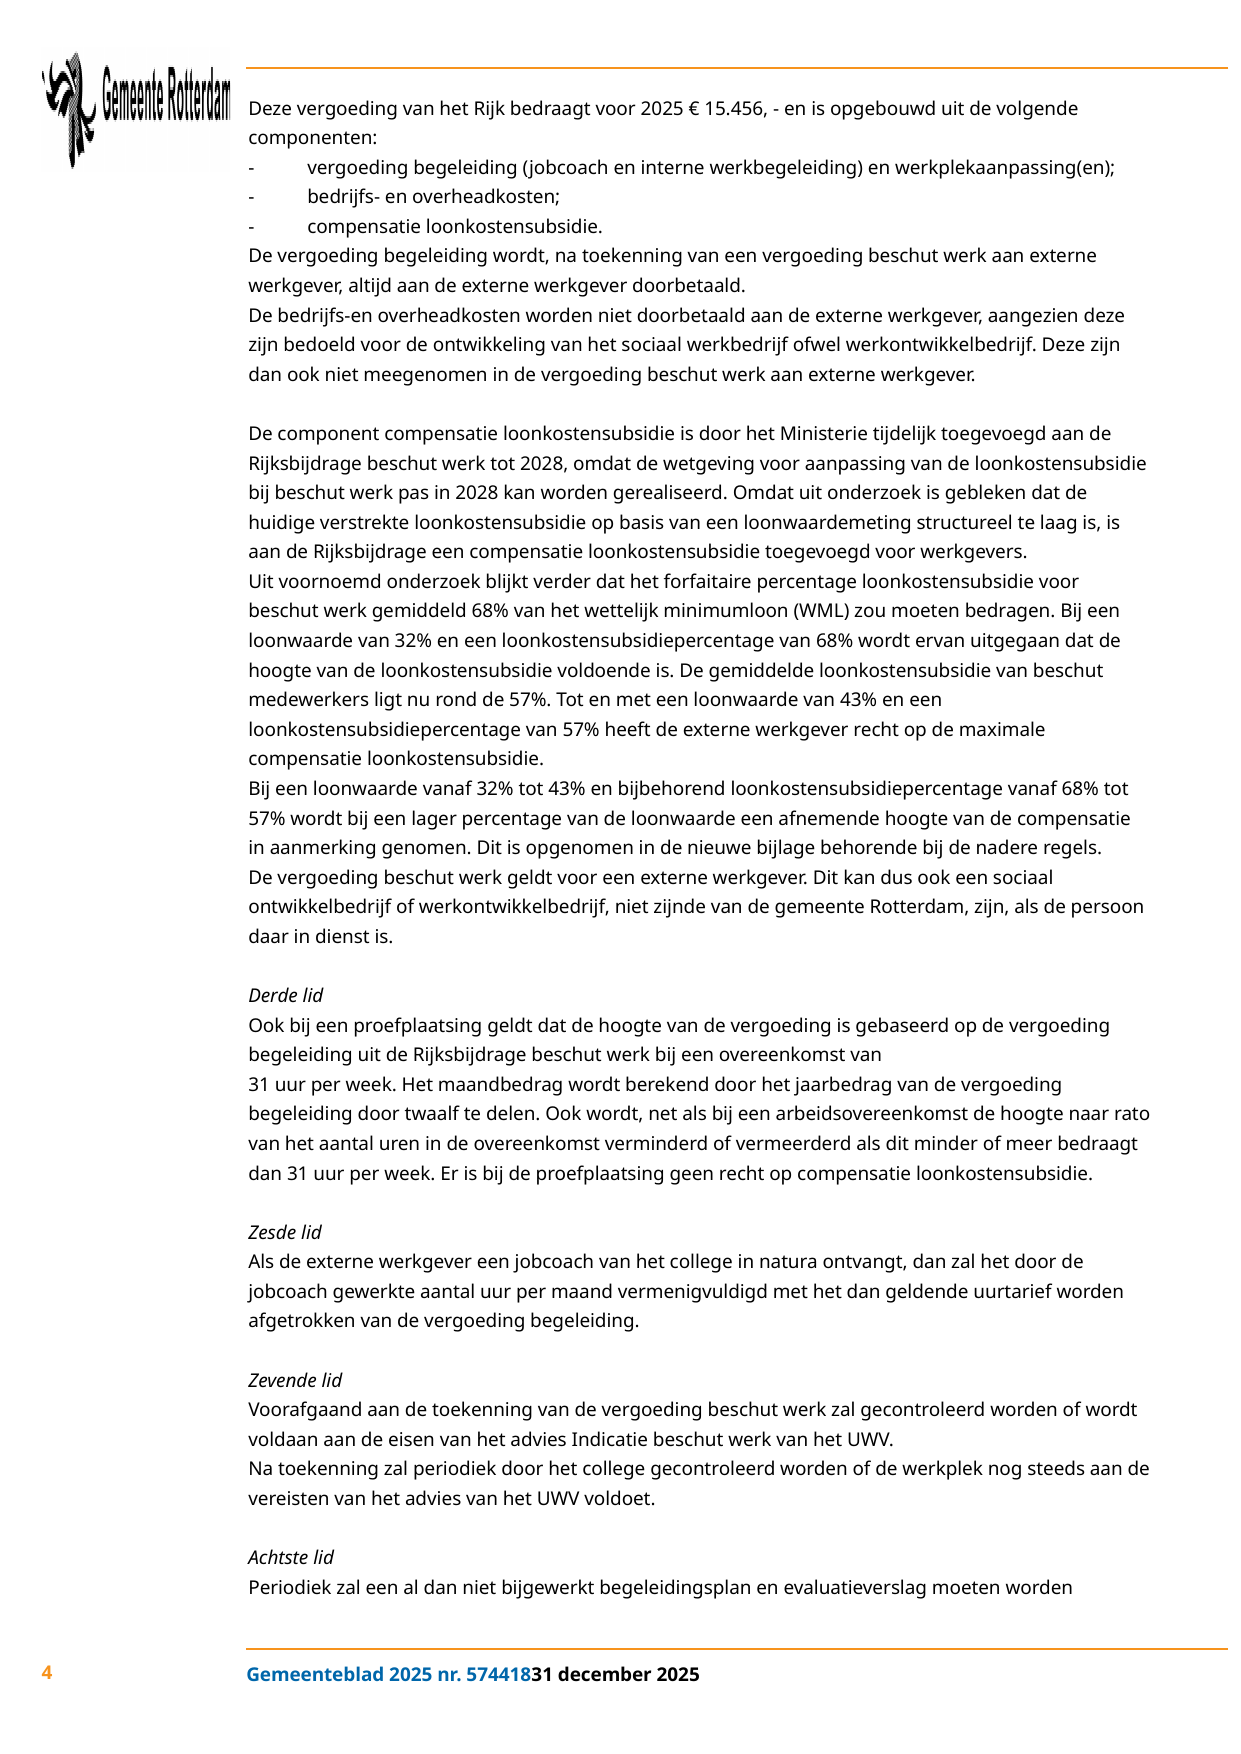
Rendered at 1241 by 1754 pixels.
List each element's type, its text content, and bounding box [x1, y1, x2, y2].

list vergoeding begeleiding (jobcoach en interne werkbegeleiding) en werkplekaanpassing(en); [248, 154, 1152, 180]
text Periodiek zal een al dan niet bijgewerkt begeleidingsplan en evaluatieverslag moeten worden [248, 1574, 1152, 1600]
text Voorafgaand aan de toekenning van de vergoeding beschut werk zal gecontroleerd worden of wordt voldaan aan de eisen van het advies Indicatie beschut werk van het UWV. [248, 1396, 1152, 1452]
text De vergoeding beschut werk geldt voor een externe werkgever. Dit kan dus ook een sociaal ontwikkelbedrijf of werkontwikkelbedrijf, niet zijnde van de gemeente Rotterdam, zijn, als de persoon daar in dienst is. [248, 864, 1152, 949]
list compensatie loonkostensubsidie. [248, 213, 1152, 239]
text Als de externe werkgever een jobcoach van het college in natura ontvangt, dan zal het door de jobcoach gewerkte aantal uur per maand vermenigvuldigd met het dan geldende uurtarief worden afgetrokken van de vergoeding begeleiding. [248, 1248, 1152, 1333]
list bedrijfs- en overheadkosten; [248, 183, 1152, 209]
text Derde lid [248, 982, 1152, 1008]
text Bij een loonwaarde vanaf 32% tot 43% en bijbehorend loonkostensubsidiepercentage vanaf 68% tot 57% wordt bij een lager percentage van de loonwaarde een afnemende hoogte van de compensatie in aanmerking genomen. Dit is opgenomen in de nieuwe bijlage behorende bij de nadere regels. [248, 775, 1152, 860]
text Deze vergoeding van het Rijk bedraagt voor 2025 € 15.456, - en is opgebouwd uit de volgende componenten: [248, 95, 1152, 150]
text Ook bij een proefplaatsing geldt dat de hoogte van de vergoeding is gebaseerd op de vergoeding begeleiding uit de Rijksbijdrage beschut werk bij een overeenkomst van [248, 1012, 1152, 1067]
text Zevende lid [248, 1367, 1152, 1393]
text Zesde lid [248, 1219, 1152, 1245]
text 31 uur per week. Het maandbedrag wordt berekend door het jaarbedrag van de vergoeding begeleiding door twaalf te delen. Ook wordt, net als bij een arbeidsovereenkomst de hoogte naar rato van het aantal uren in de overeenkomst verminderd of vermeerderd als dit minder of meer bedraagt dan 31 uur per week. Er is bij de proefplaatsing geen recht op compensatie loonkostensubsidie. [248, 1071, 1152, 1186]
text De component compensatie loonkostensubsidie is door het Ministerie tijdelijk toegevoegd aan de Rijksbijdrage beschut werk tot 2028, omdat de wetgeving voor aanpassing van de loonkostensubsidie bij beschut werk pas in 2028 kan worden gerealiseerd. Omdat uit onderzoek is gebleken dat de huidige verstrekte loonkostensubsidie op basis van een loonwaardemeting structureel te laag is, is aan de Rijksbijdrage een compensatie loonkostensubsidie toegevoegd voor werkgevers. [248, 420, 1152, 564]
text De bedrijfs-en overheadkosten worden niet doorbetaald aan de externe werkgever, aangezien deze zijn bedoeld voor de ontwikkeling van het sociaal werkbedrijf ofwel werkontwikkelbedrijf. Deze zijn dan ook niet meegenomen in de vergoeding beschut werk aan externe werkgever. [248, 302, 1152, 387]
text Na toekenning zal periodiek door het college gecontroleerd worden of de werkplek nog steeds aan de vereisten van het advies van het UWV voldoet. [248, 1456, 1152, 1511]
text Uit voornoemd onderzoek blijkt verder dat het forfaitaire percentage loonkostensubsidie voor beschut werk gemiddeld 68% van het wettelijk minimumloon (WML) zou moeten bedragen. Bij een loonwaarde van 32% en een loonkostensubsidiepercentage van 68% wordt ervan uitgegaan dat de hoogte van de loonkostensubsidie voldoende is. De gemiddelde loonkostensubsidie van beschut medewerkers ligt nu rond de 57%. Tot en met een loonwaarde van 43% en een loonkostensubsidiepercentage van 57% heeft de externe werkgever recht op de maximale compensatie loonkostensubsidie. [248, 568, 1152, 771]
text De vergoeding begeleiding wordt, na toekenning van een vergoeding beschut werk aan externe werkgever, altijd aan de externe werkgever doorbetaald. [248, 243, 1152, 298]
picture [41, 47, 231, 172]
text Achtste lid [248, 1544, 1152, 1570]
